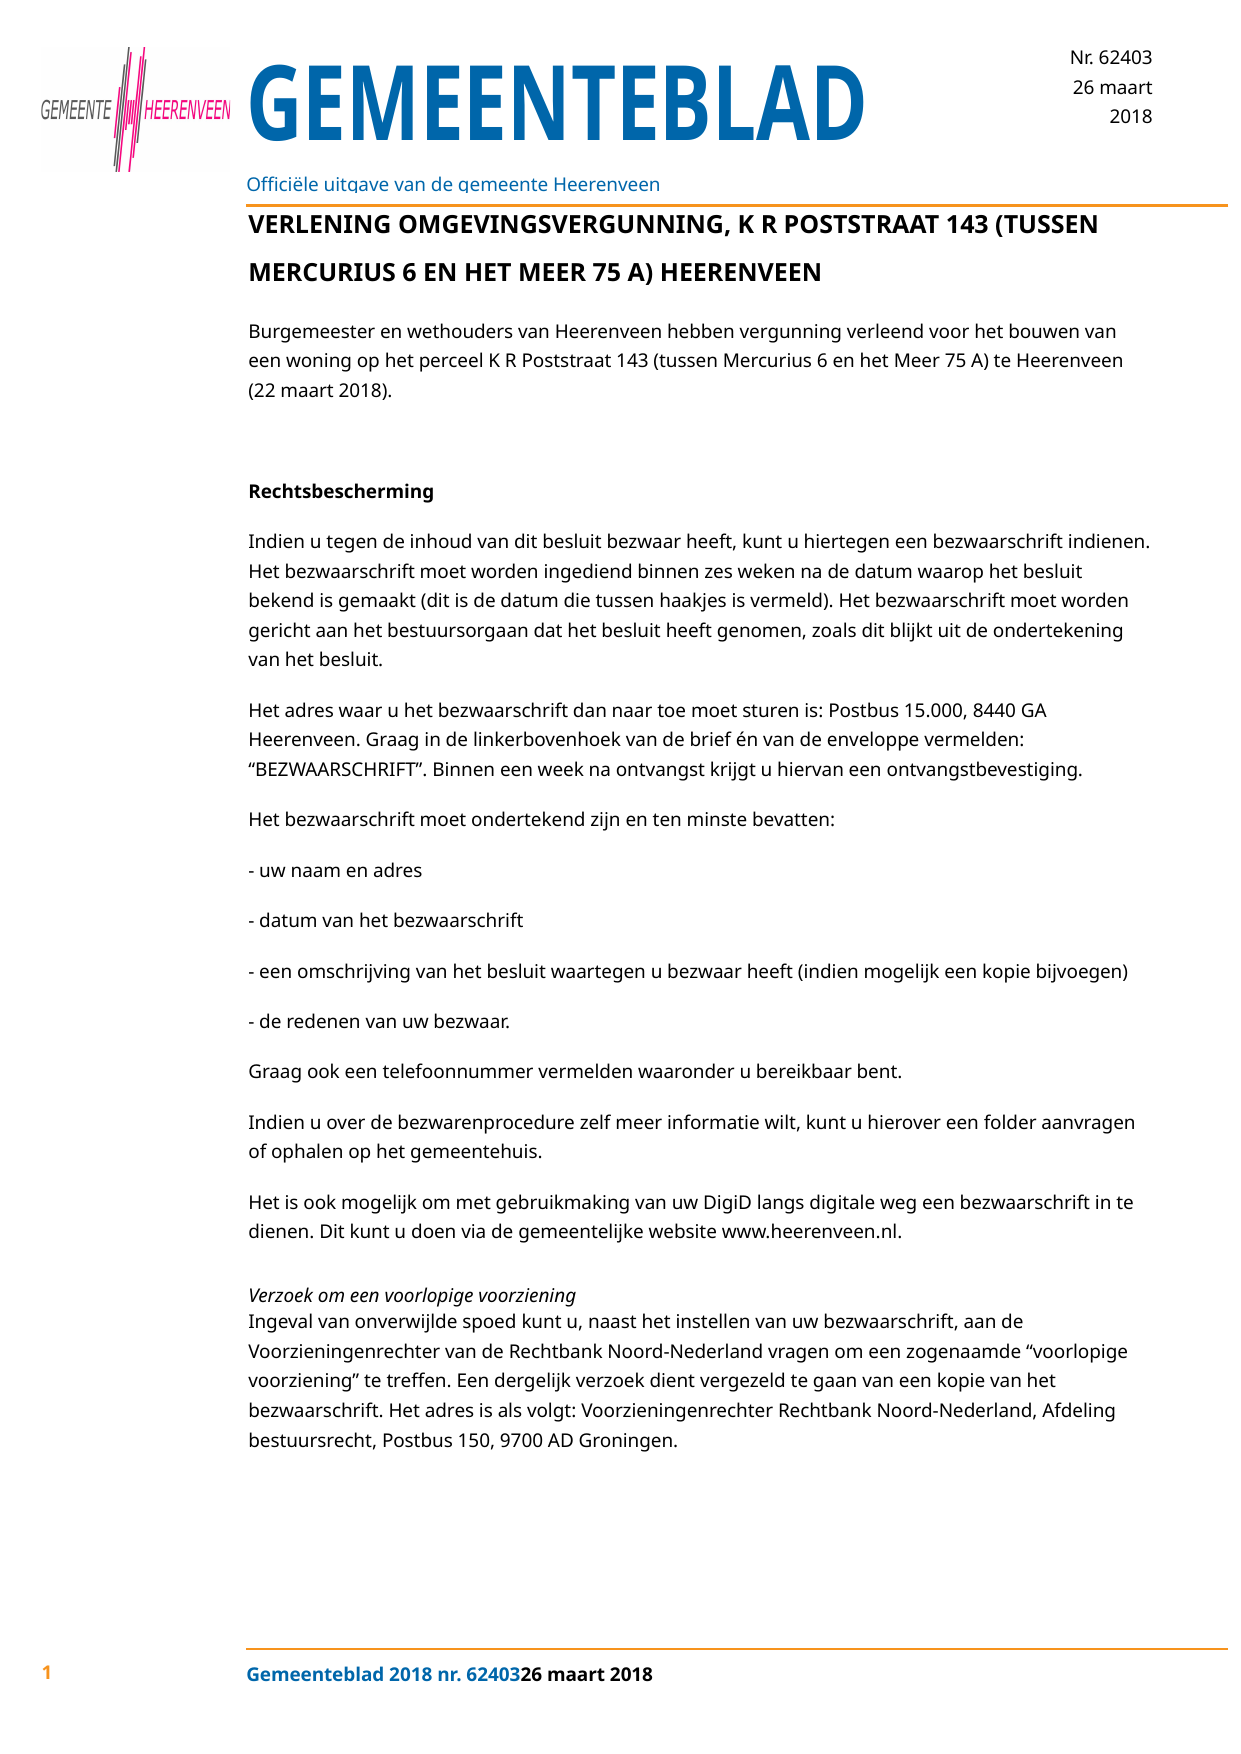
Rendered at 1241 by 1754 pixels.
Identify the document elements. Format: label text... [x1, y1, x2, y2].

text Graag ook een telefoonnummer vermelden waaronder u bereikbaar bent. [248, 1059, 1152, 1084]
text - een omschrijving van het besluit waartegen u bezwaar heeft (indien mogelijk een kopie bijvoegen) [248, 958, 1152, 984]
text Het bezwaarschrift moet ondertekend zijn en ten minste bevatten: [248, 807, 1152, 832]
text Indien u tegen de inhoud van dit besluit bezwaar heeft, kunt u hiertegen een bezwaarschrift indienen. Het bezwaarschrift moet worden ingediend binnen zes weken na de datum waarop het besluit bekend is gemaakt (dit is de datum die tussen haakjes is vermeld). Het bezwaarschrift moet worden gericht aan het bestuursorgaan dat het besluit heeft genomen, zoals dit blijkt uit de ondertekening van het besluit. [248, 528, 1152, 672]
text Het is ook mogelijk om met gebruikmaking van uw DigiD langs digitale weg een bezwaarschrift in te dienen. Dit kunt u doen via de gemeentelijke website www.heerenveen.nl. [248, 1189, 1152, 1244]
text Burgemeester en wethouders van Heerenveen hebben vergunning verleend voor het bouwen van een woning op het perceel K R Poststraat 143 (tussen Mercurius 6 en het Meer 75 A) te Heerenveen (22 maart 2018). [248, 318, 1152, 403]
text Indien u over de bezwarenprocedure zelf meer informatie wilt, kunt u hierover een folder aanvragen of ophalen op het gemeentehuis. [248, 1109, 1152, 1164]
text - de redenen van uw bezwaar. [248, 1008, 1152, 1034]
text Het adres waar u het bezwaarschrift dan naar toe moet sturen is: Postbus 15.000, 8440 GA Heerenveen. Graag in de linkerbovenhoek van de brief én van de enveloppe vermelden: “BEZWAARSCHRIFT”. Binnen een week na ontvangst krijgt u hiervan een ontvangstbevestiging. [248, 697, 1152, 782]
text Rechtsbescherming [248, 478, 1152, 504]
text Verzoek om een voorlopige voorziening [248, 1283, 1152, 1308]
text Ingeval van onverwijlde spoed kunt u, naast het instellen van uw bezwaarschrift, aan de Voorzieningenrechter van de Rechtbank Noord-Nederland vragen om een zogenaamde “voorlopige voorziening” te treffen. Een dergelijk verzoek dient vergezeld te gaan van een kopie van het bezwaarschrift. Het adres is als volgt: Voorzieningenrechter Rechtbank Noord-Nederland, Afdeling bestuursrecht, Postbus 150, 9700 AD Groningen. [248, 1308, 1152, 1452]
text - uw naam en adres [248, 857, 1152, 883]
text - datum van het bezwaarschrift [248, 907, 1152, 933]
picture [41, 47, 231, 172]
text VERLENING OMGEVINGSVERGUNNING, K R POSTSTRAAT 143 (TUSSEN MERCURIUS 6 EN HET MEER 75 A) HEERENVEEN [248, 207, 1152, 288]
